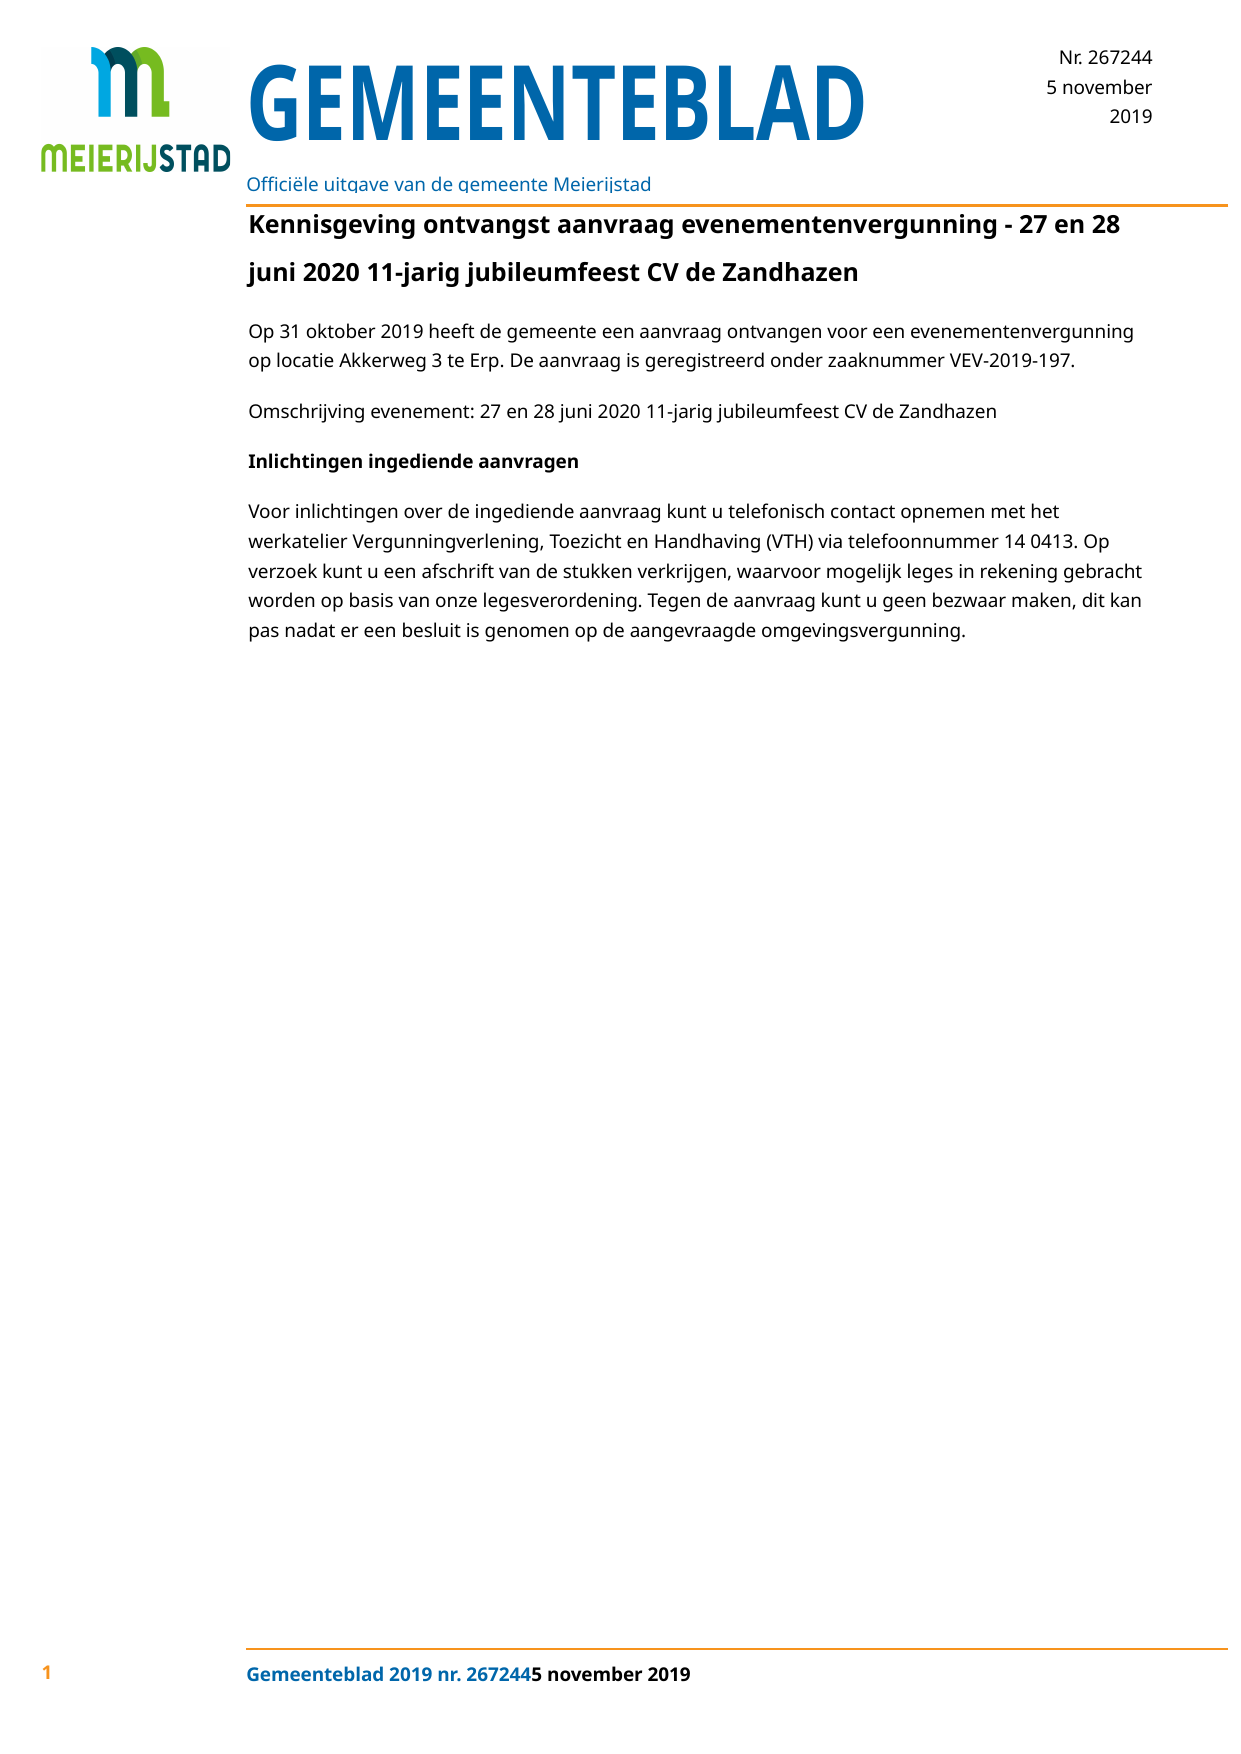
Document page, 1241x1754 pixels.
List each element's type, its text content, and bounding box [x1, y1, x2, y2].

text Inlichtingen ingediende aanvragen [248, 448, 1152, 474]
text Voor inlichtingen over de ingediende aanvraag kunt u telefonisch contact opnemen met het werkatelier Vergunningverlening, Toezicht en Handhaving (VTH) via telefoonnummer 14 0413. Op verzoek kunt u een afschrift van de stukken verkrijgen, waarvoor mogelijk leges in rekening gebracht worden op basis van onze legesverordening. Tegen de aanvraag kunt u geen bezwaar maken, dit kan pas nadat er een besluit is genomen op de aangevraagde omgevingsvergunning. [248, 499, 1152, 643]
text Kennisgeving ontvangst aanvraag evenementenvergunning - 27 en 28 juni 2020 11-jarig jubileumfeest CV de Zandhazen [248, 207, 1152, 288]
picture [41, 47, 231, 172]
text Op 31 oktober 2019 heeft de gemeente een aanvraag ontvangen voor een evenementenvergunning op locatie Akkerweg 3 te Erp. De aanvraag is geregistreerd onder zaaknummer VEV-2019-197. [248, 318, 1152, 373]
text Omschrijving evenement: 27 en 28 juni 2020 11-jarig jubileumfeest CV de Zandhazen [248, 398, 1152, 424]
